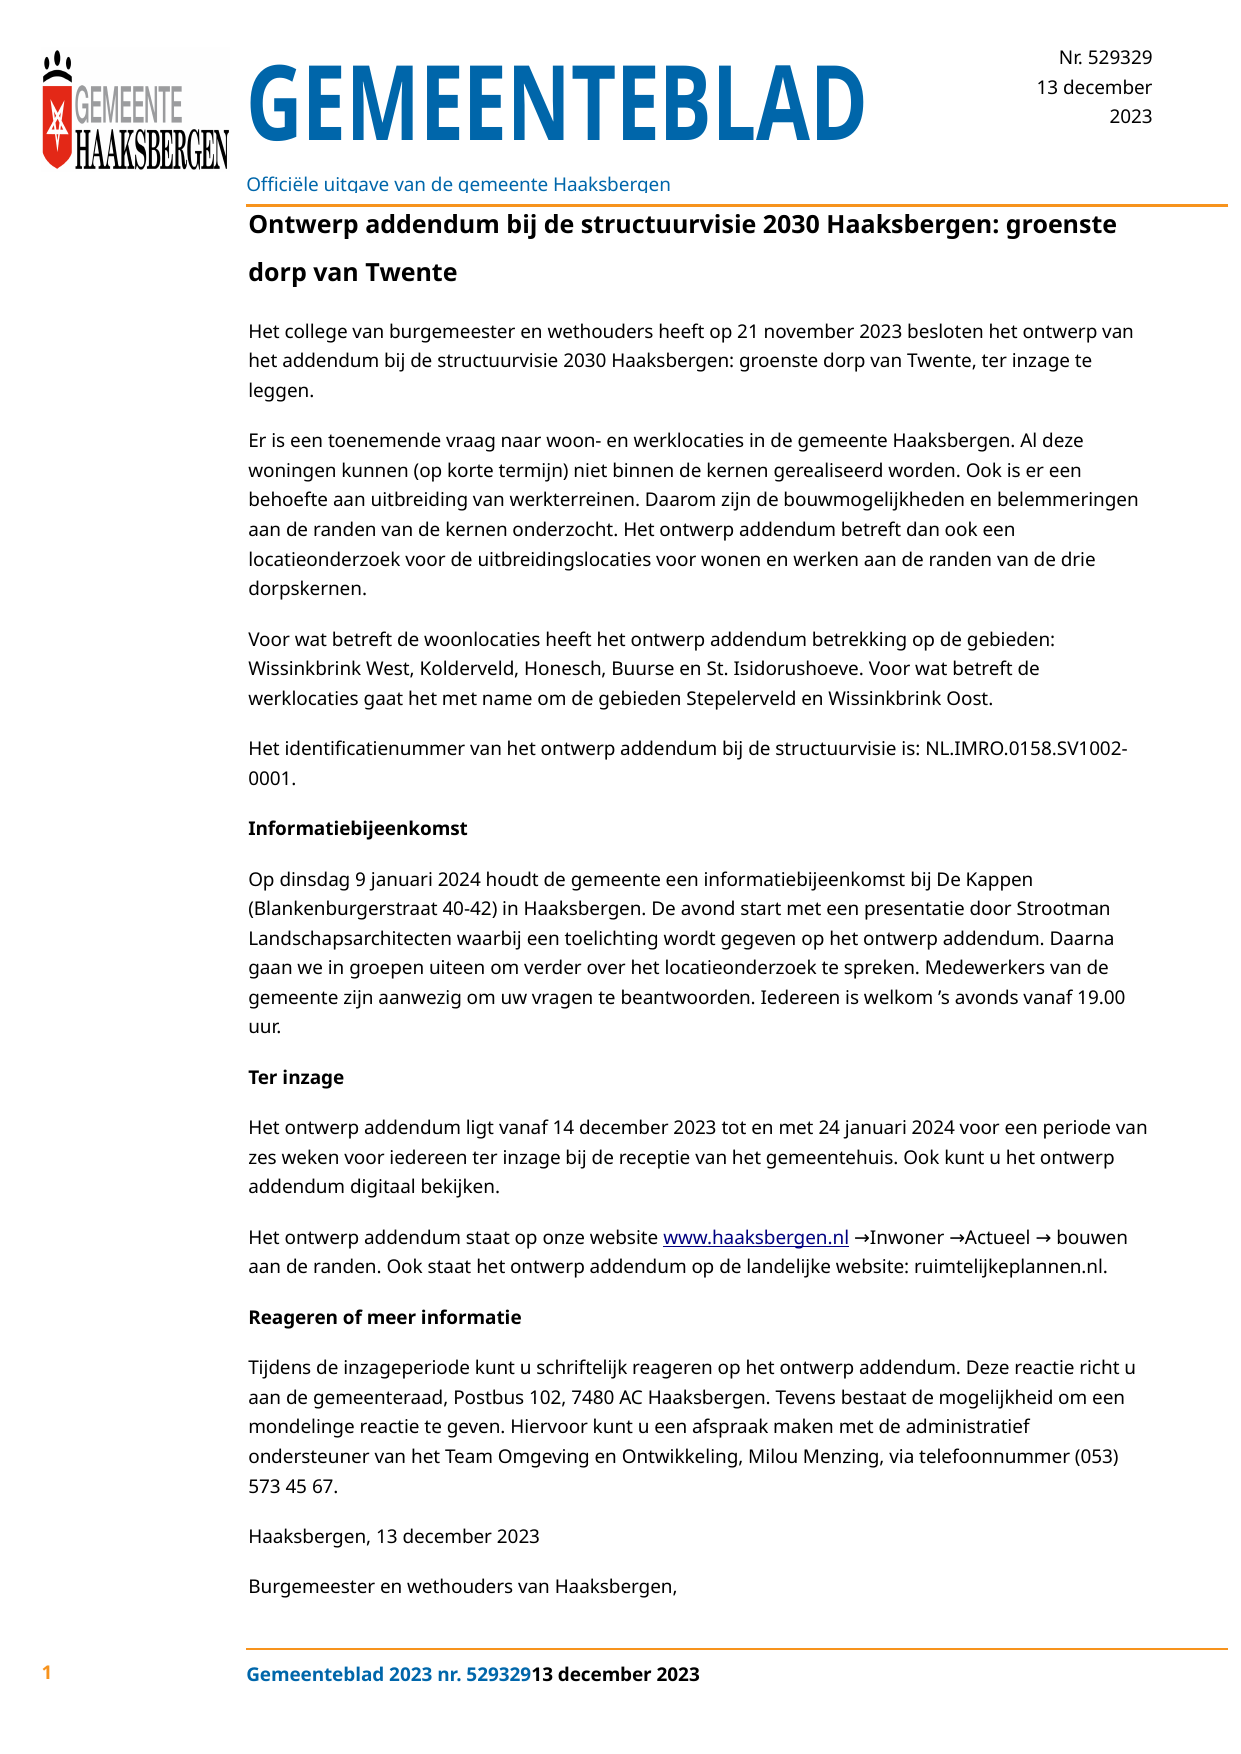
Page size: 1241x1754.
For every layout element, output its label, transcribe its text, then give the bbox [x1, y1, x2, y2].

picture [41, 47, 231, 172]
text Burgemeester en wethouders van Haaksbergen, [248, 1574, 1152, 1599]
text Voor wat betreft de woonlocaties heeft het ontwerp addendum betrekking op de gebieden: Wissinkbrink West, Kolderveld, Honesch, Buurse en St. Isidorushoeve. Voor wat betreft de werklocaties gaat het met name om de gebieden Stepelerveld en Wissinkbrink Oost. [248, 626, 1152, 711]
text Er is een toenemende vraag naar woon- en werklocaties in de gemeente Haaksbergen. Al deze woningen kunnen (op korte termijn) niet binnen de kernen gerealiseerd worden. Ook is er een behoefte aan uitbreiding van werkterreinen. Daarom zijn de bouwmogelijkheden en belemmeringen aan de randen van de kernen onderzocht. Het ontwerp addendum betreft dan ook een locatieonderzoek voor de uitbreidingslocaties voor wonen en werken aan de randen van de drie dorpskernen. [248, 427, 1152, 601]
text Op dinsdag 9 januari 2024 houdt de gemeente een informatiebijeenkomst bij De Kappen (Blankenburgerstraat 40-42) in Haaksbergen. De avond start met een presentatie door Strootman Landschapsarchitecten waarbij een toelichting wordt gegeven op het ontwerp addendum. Daarna gaan we in groepen uiteen om verder over het locatieonderzoek te spreken. Medewerkers van de gemeente zijn aanwezig om uw vragen te beantwoorden. Iedereen is welkom ’s avonds vanaf 19.00 uur. [248, 866, 1152, 1039]
text Informatiebijeenkomst [248, 815, 1152, 841]
text Ontwerp addendum bij de structuurvisie 2030 Haaksbergen: groenste dorp van Twente [248, 207, 1152, 288]
text Ter inzage [248, 1064, 1152, 1090]
text Reageren of meer informatie [248, 1304, 1152, 1330]
text Het college van burgemeester en wethouders heeft op 21 november 2023 besloten het ontwerp van het addendum bij de structuurvisie 2030 Haaksbergen: groenste dorp van Twente, ter inzage te leggen. [248, 318, 1152, 403]
text Tijdens de inzageperiode kunt u schriftelijk reageren op het ontwerp addendum. Deze reactie richt u aan de gemeenteraad, Postbus 102, 7480 AC Haaksbergen. Tevens bestaat de mogelijkheid om een mondelinge reactie te geven. Hiervoor kunt u een afspraak maken met de administratief ondersteuner van het Team Omgeving en Ontwikkeling, Milou Menzing, via telefoonnummer (053) 573 45 67. [248, 1354, 1152, 1499]
text Het ontwerp addendum staat op onze website www.haaksbergen.nl →Inwoner →Actueel → bouwen aan de randen. Ook staat het ontwerp addendum op de landelijke website: ruimtelijkeplannen.nl. [248, 1224, 1152, 1279]
text Haaksbergen, 13 december 2023 [248, 1523, 1152, 1549]
text Het ontwerp addendum ligt vanaf 14 december 2023 tot en met 24 januari 2024 voor een periode van zes weken voor iedereen ter inzage bij de receptie van het gemeentehuis. Ook kunt u het ontwerp addendum digitaal bekijken. [248, 1114, 1152, 1199]
text Het identificatienummer van het ontwerp addendum bij de structuurvisie is: NL.IMRO.0158.SV1002-0001. [248, 735, 1152, 791]
